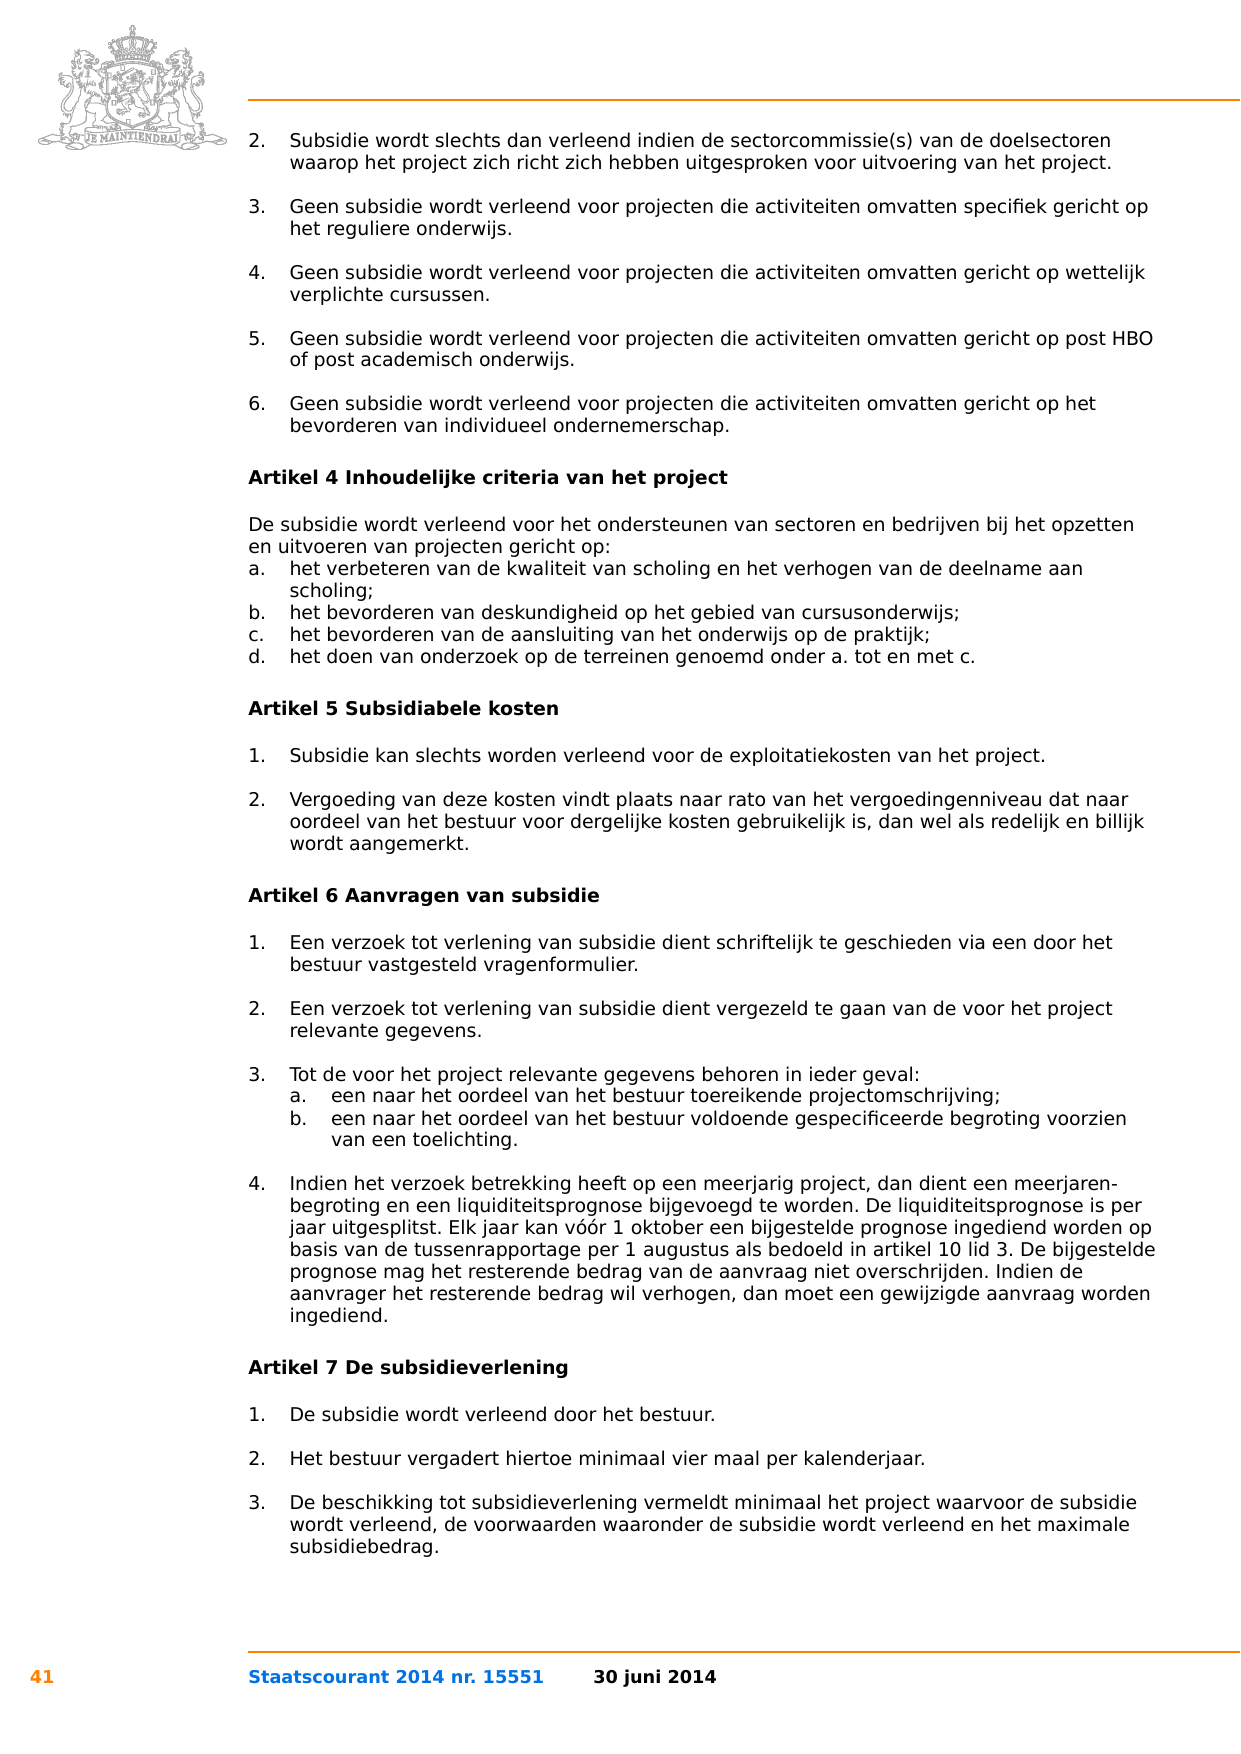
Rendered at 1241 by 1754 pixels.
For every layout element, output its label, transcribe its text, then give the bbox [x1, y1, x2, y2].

subtitle Artikel 5 Subsidiabele kosten [248, 698, 1163, 720]
text d. het doen van onderzoek op de terreinen genoemd onder a. tot en met c. [248, 646, 1163, 668]
text 6. Geen subsidie wordt verleend voor projecten die activiteiten omvatten gericht op het bevorderen van individueel ondernemerschap. [248, 393, 1163, 437]
text 3. Geen subsidie wordt verleend voor projecten die activiteiten omvatten specifiek gericht op het reguliere onderwijs. [248, 196, 1163, 240]
text 1. Subsidie kan slechts worden verleend voor de exploitatiekosten van het project. [248, 745, 1163, 767]
text 1. De subsidie wordt verleend door het bestuur. [248, 1404, 1163, 1426]
text 2. Het bestuur vergadert hiertoe minimaal vier maal per kalenderjaar. [248, 1448, 1163, 1470]
text c. het bevorderen van de aansluiting van het onderwijs op de praktijk; [248, 624, 1163, 646]
text a. het verbeteren van de kwaliteit van scholing en het verhogen van de deelname aan scholing; [248, 558, 1163, 602]
text 2. Subsidie wordt slechts dan verleend indien de sectorcommissie(s) van de doelsectoren waarop het project zich richt zich hebben uitgesproken voor uitvoering van het project. [248, 130, 1163, 174]
subtitle Artikel 4 Inhoudelijke criteria van het project [248, 467, 1163, 489]
text b. een naar het oordeel van het bestuur voldoende gespecificeerde begroting voorzien van een toelichting. [289, 1107, 1163, 1151]
text 2. Vergoeding van deze kosten vindt plaats naar rato van het vergoedingenniveau dat naar oordeel van het bestuur voor dergelijke kosten gebruikelijk is, dan wel als redelijk en billijk wordt aangemerkt. [248, 789, 1163, 855]
subtitle Artikel 7 De subsidieverlening [248, 1357, 1163, 1379]
text 4. Indien het verzoek betrekking heeft op een meerjarig project, dan dient een meerjaren-begroting en een liquiditeitsprognose bijgevoegd te worden. De liquiditeitsprognose is per jaar uitgesplitst. Elk jaar kan vóór 1 oktober een bijgestelde prognose ingediend worden op basis van de tussenrapportage per 1 augustus als bedoeld in artikel 10 lid 3. De bijgestelde prognose mag het resterende bedrag van de aanvraag niet overschrijden. Indien de aanvrager het resterende bedrag wil verhogen, dan moet een gewijzigde aanvraag worden ingediend. [248, 1173, 1163, 1327]
text 1. Een verzoek tot verlening van subsidie dient schriftelijk te geschieden via een door het bestuur vastgesteld vragenformulier. [248, 932, 1163, 976]
text 4. Geen subsidie wordt verleend voor projecten die activiteiten omvatten gericht op wettelijk verplichte cursussen. [248, 262, 1163, 306]
text 2. Een verzoek tot verlening van subsidie dient vergezeld te gaan van de voor het project relevante gegevens. [248, 998, 1163, 1042]
text a. een naar het oordeel van het bestuur toereikende projectomschrijving; [289, 1085, 1163, 1107]
text 3. Tot de voor het project relevante gegevens behoren in ieder geval: [248, 1063, 1163, 1085]
text b. het bevorderen van deskundigheid op het gebied van cursusonderwijs; [248, 602, 1163, 624]
text 5. Geen subsidie wordt verleend voor projecten die activiteiten omvatten gericht op post HBO of post academisch onderwijs. [248, 327, 1163, 371]
subtitle Artikel 6 Aanvragen van subsidie [248, 885, 1163, 907]
text 3. De beschikking tot subsidieverlening vermeldt minimaal het project waarvoor de subsidie wordt verleend, de voorwaarden waaronder de subsidie wordt verleend en het maximale subsidiebedrag. [248, 1492, 1163, 1558]
text De subsidie wordt verleend voor het ondersteunen van sectoren en bedrijven bij het opzetten en uitvoeren van projecten gericht op: [248, 514, 1163, 558]
picture [38, 25, 227, 150]
